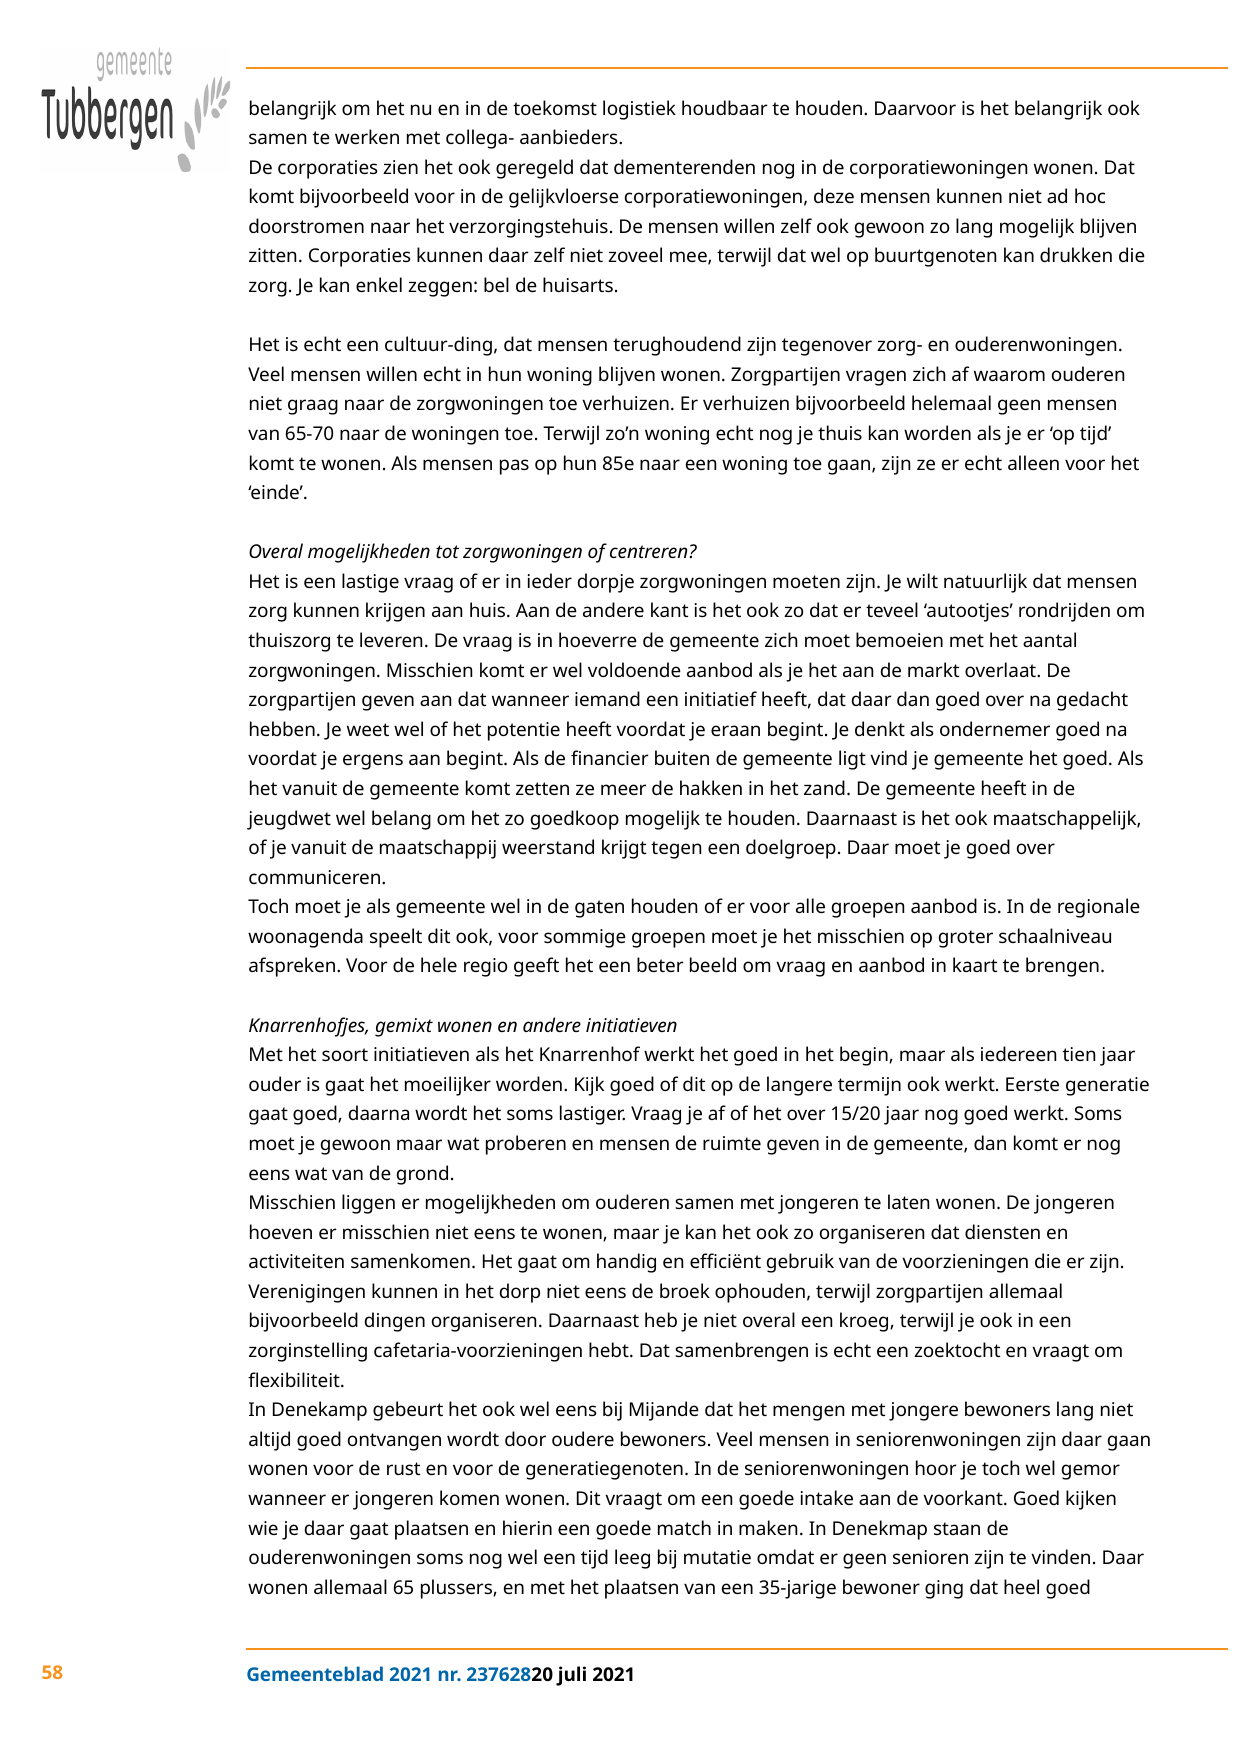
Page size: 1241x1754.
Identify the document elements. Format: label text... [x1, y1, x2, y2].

text Misschien liggen er mogelijkheden om ouderen samen met jongeren te laten wonen. De jongeren hoeven er misschien niet eens te wonen, maar je kan het ook zo organiseren dat diensten en activiteiten samenkomen. Het gaat om handig en efficiënt gebruik van de voorzieningen die er zijn. Verenigingen kunnen in het dorp niet eens de broek ophouden, terwijl zorgpartijen allemaal bijvoorbeeld dingen organiseren. Daarnaast heb je niet overal een kroeg, terwijl je ook in een zorginstelling cafetaria-voorzieningen hebt. Dat samenbrengen is echt een zoektocht en vraagt om flexibiliteit. [248, 1189, 1152, 1393]
text Toch moet je als gemeente wel in de gaten houden of er voor alle groepen aanbod is. In de regionale woonagenda speelt dit ook, voor sommige groepen moet je het misschien op groter schaalniveau afspreken. Voor de hele regio geeft het een beter beeld om vraag en aanbod in kaart te brengen. [248, 893, 1152, 978]
text Het is echt een cultuur-ding, dat mensen terughoudend zijn tegenover zorg- en ouderenwoningen. Veel mensen willen echt in hun woning blijven wonen. Zorgpartijen vragen zich af waarom ouderen niet graag naar de zorgwoningen toe verhuizen. Er verhuizen bijvoorbeeld helemaal geen mensen van 65-70 naar de woningen toe. Terwijl zo’n woning echt nog je thuis kan worden als je er ‘op tijd’ komt te wonen. Als mensen pas op hun 85e naar een woning toe gaan, zijn ze er echt alleen voor het ‘einde’. [248, 331, 1152, 505]
text Met het soort initiatieven als het Knarrenhof werkt het goed in het begin, maar als iedereen tien jaar ouder is gaat het moeilijker worden. Kijk goed of dit op de langere termijn ook werkt. Eerste generatie gaat goed, daarna wordt het soms lastiger. Vraag je af of het over 15/20 jaar nog goed werkt. Soms moet je gewoon maar wat proberen en mensen de ruimte geven in de gemeente, dan komt er nog eens wat van de grond. [248, 1041, 1152, 1186]
text Overal mogelijkheden tot zorgwoningen of centreren? [248, 538, 1152, 564]
text Knarrenhofjes, gemixt wonen en andere initiatieven [248, 1012, 1152, 1038]
text In Denekamp gebeurt het ook wel eens bij Mijande dat het mengen met jongere bewoners lang niet altijd goed ontvangen wordt door oudere bewoners. Veel mensen in seniorenwoningen zijn daar gaan wonen voor de rust en voor de generatiegenoten. In de seniorenwoningen hoor je toch wel gemor wanneer er jongeren komen wonen. Dit vraagt om een goede intake aan de voorkant. Goed kijken wie je daar gaat plaatsen en hierin een goede match in maken. In Denekmap staan de ouderenwoningen soms nog wel een tijd leeg bij mutatie omdat er geen senioren zijn te vinden. Daar wonen allemaal 65 plussers, en met het plaatsen van een 35-jarige bewoner ging dat heel goed [248, 1396, 1152, 1600]
text De corporaties zien het ook geregeld dat dementerenden nog in de corporatiewoningen wonen. Dat komt bijvoorbeeld voor in de gelijkvloerse corporatiewoningen, deze mensen kunnen niet ad hoc doorstromen naar het verzorgingstehuis. De mensen willen zelf ook gewoon zo lang mogelijk blijven zitten. Corporaties kunnen daar zelf niet zoveel mee, terwijl dat wel op buurtgenoten kan drukken die zorg. Je kan enkel zeggen: bel de huisarts. [248, 154, 1152, 298]
picture [41, 47, 231, 172]
text Het is een lastige vraag of er in ieder dorpje zorgwoningen moeten zijn. Je wilt natuurlijk dat mensen zorg kunnen krijgen aan huis. Aan de andere kant is het ook zo dat er teveel ‘autootjes’ rondrijden om thuiszorg te leveren. De vraag is in hoeverre de gemeente zich moet bemoeien met het aantal zorgwoningen. Misschien komt er wel voldoende aanbod als je het aan de markt overlaat. De zorgpartijen geven aan dat wanneer iemand een initiatief heeft, dat daar dan goed over na gedacht hebben. Je weet wel of het potentie heeft voordat je eraan begint. Je denkt als ondernemer goed na voordat je ergens aan begint. Als de financier buiten de gemeente ligt vind je gemeente het goed. Als het vanuit de gemeente komt zetten ze meer de hakken in het zand. De gemeente heeft in de jeugdwet wel belang om het zo goedkoop mogelijk te houden. Daarnaast is het ook maatschappelijk, of je vanuit de maatschappij weerstand krijgt tegen een doelgroep. Daar moet je goed over communiceren. [248, 568, 1152, 890]
text belangrijk om het nu en in de toekomst logistiek houdbaar te houden. Daarvoor is het belangrijk ook samen te werken met collega- aanbieders. [248, 95, 1152, 150]
